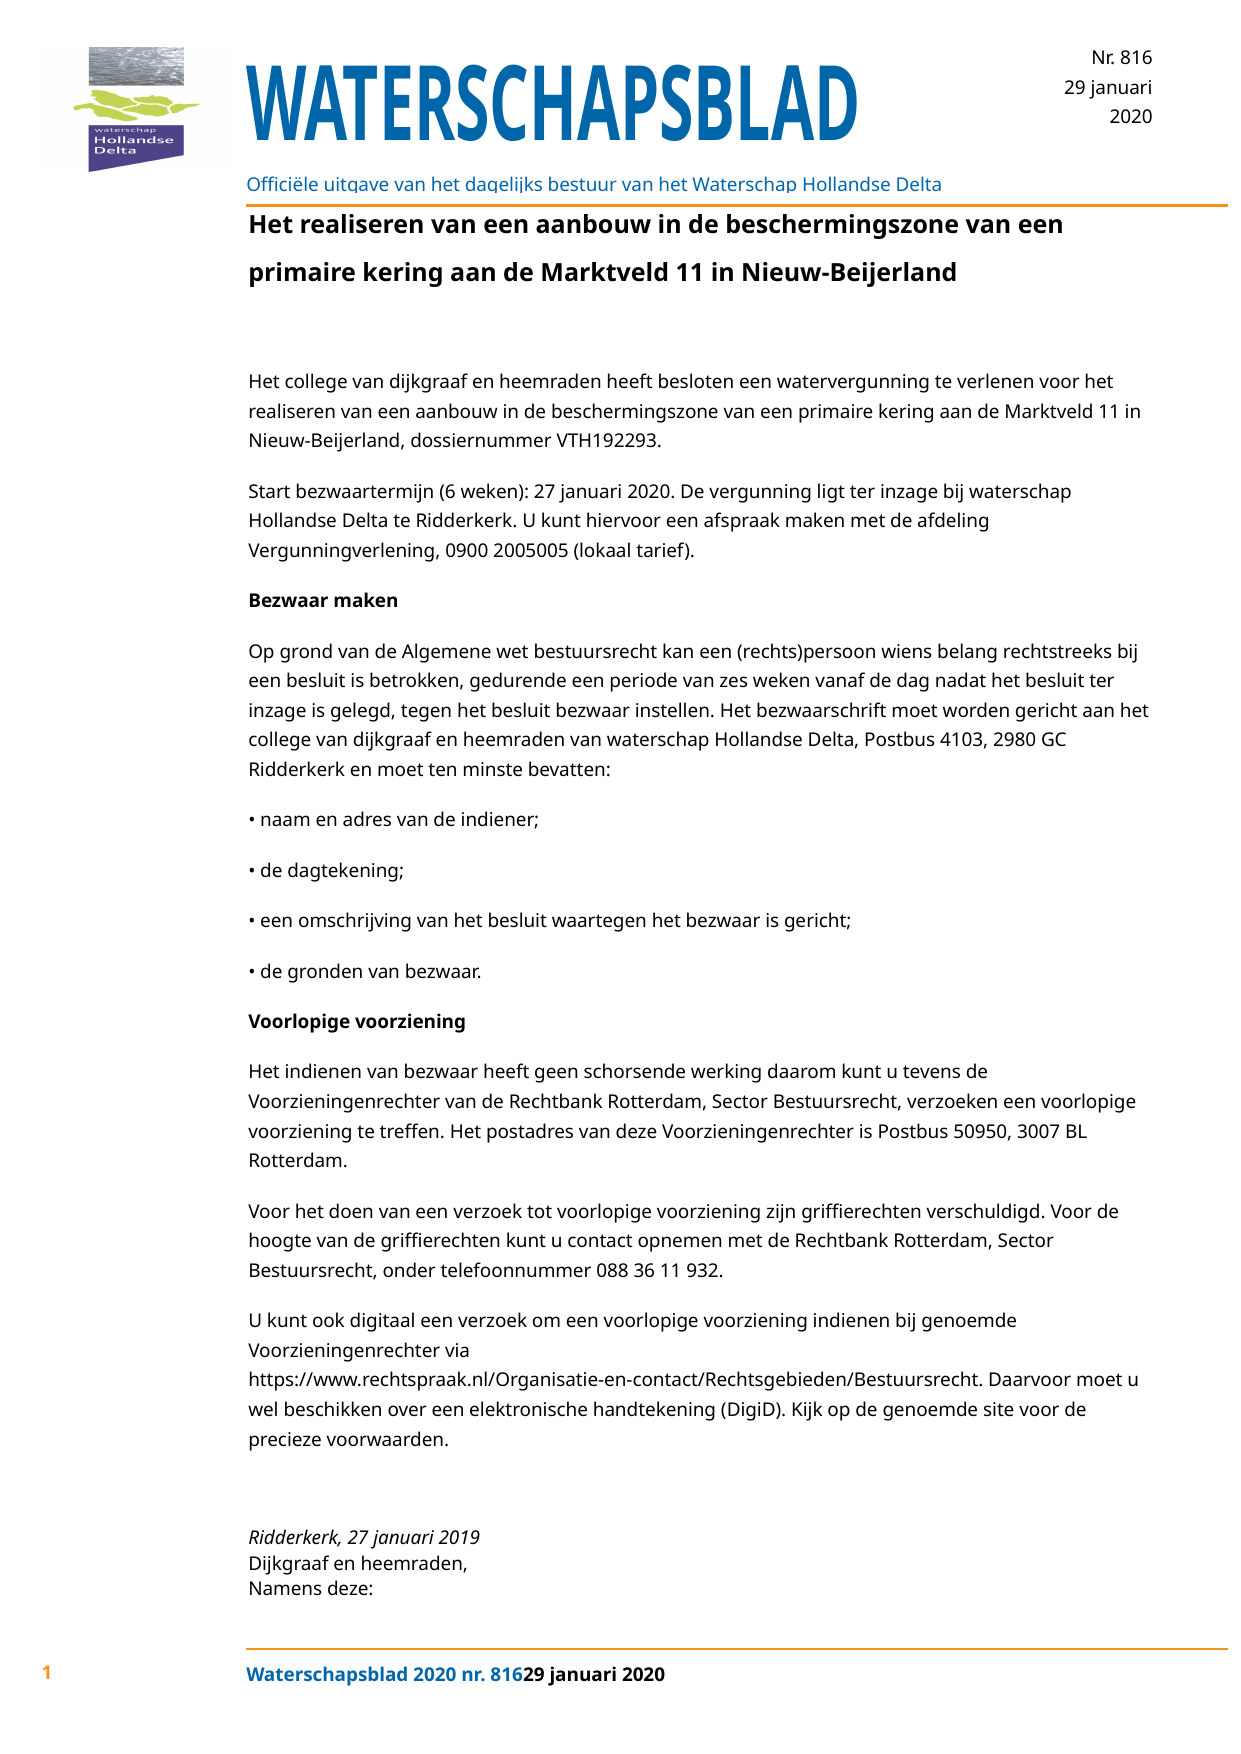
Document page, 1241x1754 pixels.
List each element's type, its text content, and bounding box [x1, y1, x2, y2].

text • naam en adres van de indiener; [248, 807, 1152, 832]
text Voor het doen van een verzoek tot voorlopige voorziening zijn griffierechten verschuldigd. Voor de hoogte van de griffierechten kunt u contact opnemen met de Rechtbank Rotterdam, Sector Bestuursrecht, onder telefoonnummer 088 36 11 932. [248, 1198, 1152, 1283]
picture [41, 47, 231, 172]
text Namens deze: [248, 1576, 1152, 1601]
text • een omschrijving van het besluit waartegen het bezwaar is gericht; [248, 907, 1152, 933]
text Dijkgraaf en heemraden, [248, 1550, 1152, 1576]
text Het realiseren van een aanbouw in de beschermingszone van een primaire kering aan de Marktveld 11 in Nieuw-Beijerland [248, 207, 1152, 288]
text Het college van dijkgraaf en heemraden heeft besloten een watervergunning te verlenen voor het realiseren van een aanbouw in de beschermingszone van een primaire kering aan de Marktveld 11 in Nieuw-Beijerland, dossiernummer VTH192293. [248, 368, 1152, 453]
text Voorlopige voorziening [248, 1008, 1152, 1034]
text Het indienen van bezwaar heeft geen schorsende werking daarom kunt u tevens de Voorzieningenrechter van de Rechtbank Rotterdam, Sector Bestuursrecht, verzoeken een voorlopige voorziening te treffen. Het postadres van deze Voorzieningenrechter is Postbus 50950, 3007 BL Rotterdam. [248, 1059, 1152, 1173]
text U kunt ook digitaal een verzoek om een voorlopige voorziening indienen bij genoemde Voorzieningenrechter via https://www.rechtspraak.nl/Organisatie-en-contact/Rechtsgebieden/Bestuursrecht. Daarvoor moet u wel beschikken over een elektronische handtekening (DigiD). Kijk op de genoemde site voor de precieze voorwaarden. [248, 1307, 1152, 1452]
text Ridderkerk, 27 januari 2019 [248, 1524, 1152, 1550]
text Start bezwaartermijn (6 weken): 27 januari 2020. De vergunning ligt ter inzage bij waterschap Hollandse Delta te Ridderkerk. U kunt hiervoor een afspraak maken met de afdeling Vergunningverlening, 0900 2005005 (lokaal tarief). [248, 478, 1152, 563]
text Op grond van de Algemene wet bestuursrecht kan een (rechts)persoon wiens belang rechtstreeks bij een besluit is betrokken, gedurende een periode van zes weken vanaf de dag nadat het besluit ter inzage is gelegd, tegen het besluit bezwaar instellen. Het bezwaarschrift moet worden gericht aan het college van dijkgraaf en heemraden van waterschap Hollandse Delta, Postbus 4103, 2980 GC Ridderkerk en moet ten minste bevatten: [248, 638, 1152, 782]
text Bezwaar maken [248, 587, 1152, 613]
text • de dagtekening; [248, 857, 1152, 883]
text • de gronden van bezwaar. [248, 958, 1152, 984]
